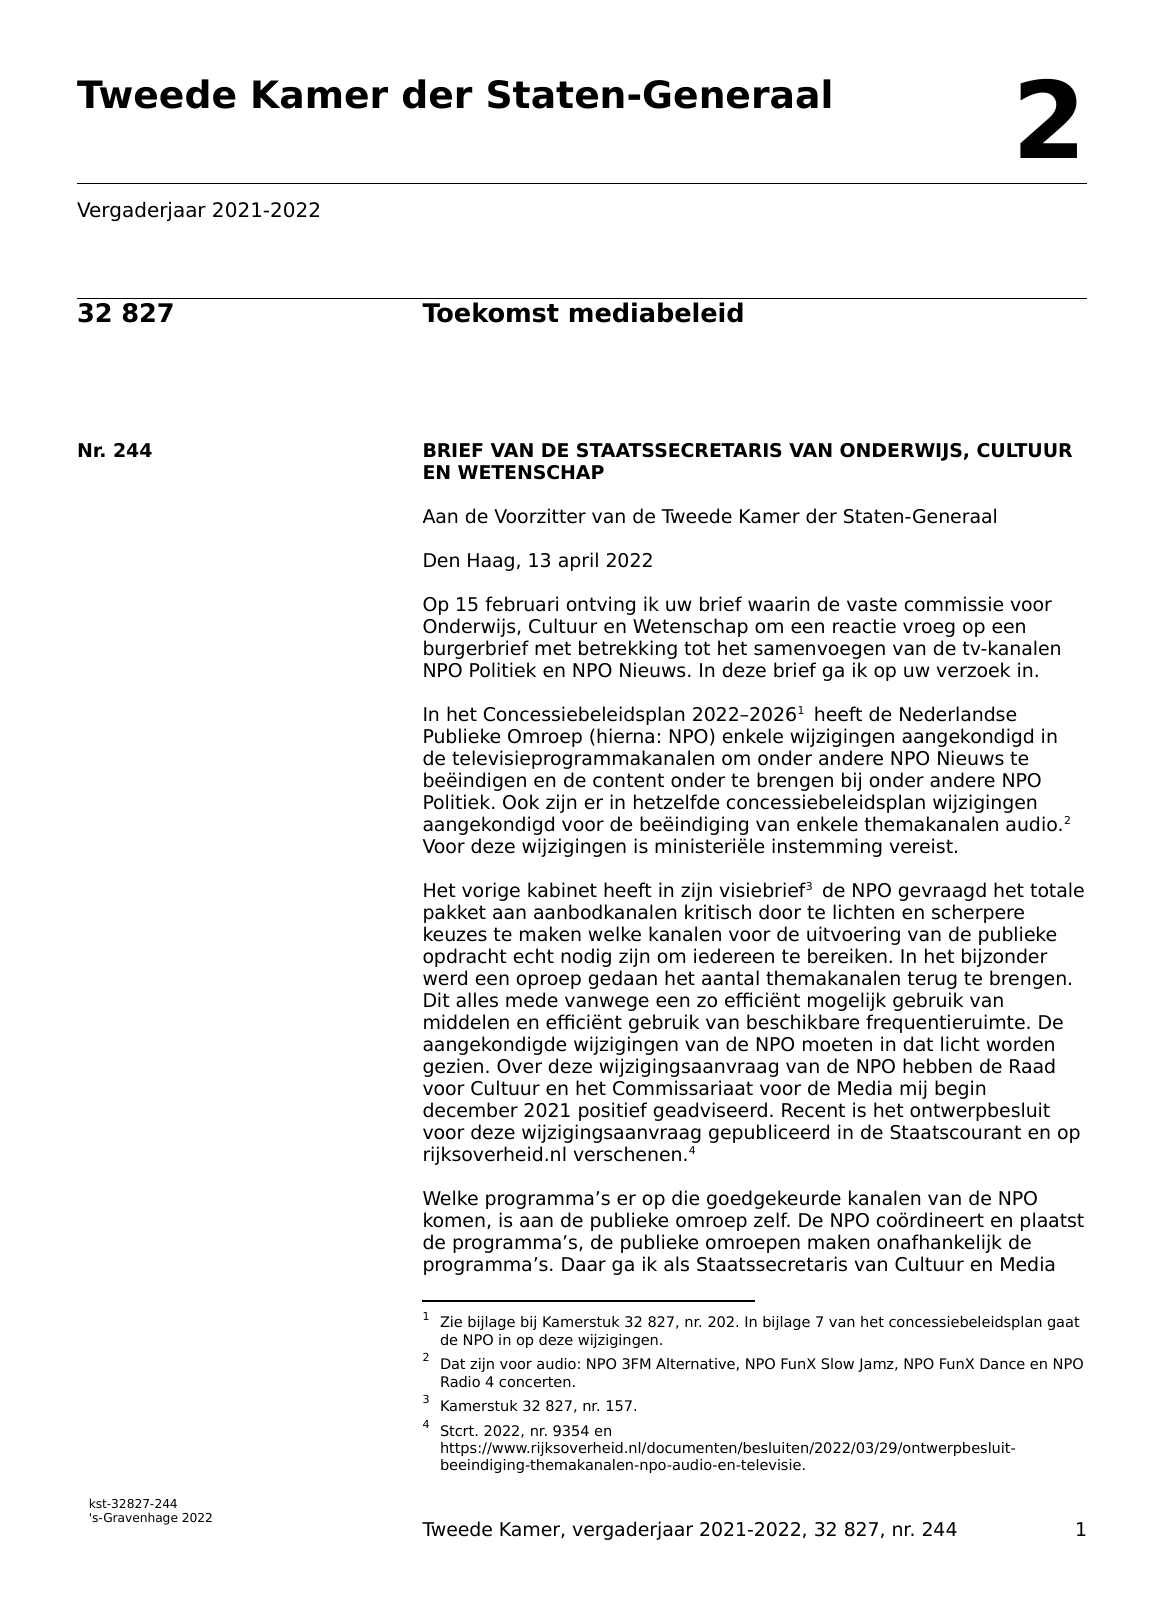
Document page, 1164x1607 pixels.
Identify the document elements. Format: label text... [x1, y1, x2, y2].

text Stcrt. 2022, nr. 9354 en https://www.rijksoverheid.nl/documenten/besluiten/2022/03/29/ontwerpbesluit-beeindiging-themakanalen-npo-audio-en-televisie. [422, 1418, 1087, 1474]
table_cell Vergaderjaar 2021-2022 [77, 184, 1087, 298]
text Het vorige kabinet heeft in zijn visiebrief de NPO gevraagd het totale pakket aan aanbodkanalen kritisch door te lichten en scherpere keuzes te maken welke kanalen voor de uitvoering van de publieke opdracht echt nodig zijn om iedereen te bereiken. In het bijzonder werd een oproep gedaan het aantal themakanalen terug te brengen. Dit alles mede vanwege een zo efficiënt mogelijk gebruik van middelen en efficiënt gebruik van beschikbare frequentieruimte. De aangekondigde wijzigingen van de NPO moeten in dat licht worden gezien. Over deze wijzigingsaanvraag van de NPO hebben de Raad voor Cultuur en het Commissariaat voor de Media mij begin december 2021 positief geadviseerd. Recent is het ontwerpbesluit voor deze wijzigingsaanvraag gepubliceerd in de Staatscourant en op rijksoverheid.nl verschenen. [422, 880, 1087, 1166]
text Welke programma’s er op die goedgekeurde kanalen van de NPO komen, is aan de publieke omroep zelf. De NPO coördineert en plaatst de programma’s, de publieke omroepen maken onafhankelijk de programma’s. Daar ga ik als Staatssecretaris van Cultuur en Media [422, 1188, 1087, 1276]
subtitle 32 827 Toekomst mediabeleid [77, 299, 1087, 329]
text In het Concessiebeleidsplan 2022–2026 heeft de Nederlandse Publieke Omroep (hierna: NPO) enkele wijzigingen aangekondigd in de televisieprogrammakanalen om onder andere NPO Nieuws te beëindigen en de content onder te brengen bij onder andere NPO Politiek. Ook zijn er in hetzelfde concessiebeleidsplan wijzigingen aangekondigd voor de beëindiging van enkele themakanalen audio. Voor deze wijzigingen is ministeriële instemming vereist. [422, 704, 1087, 858]
text Den Haag, 13 april 2022 [422, 550, 1087, 572]
text Dat zijn voor audio: NPO 3FM Alternative, NPO FunX Slow Jamz, NPO FunX Dance en NPO Radio 4 concerten. [422, 1352, 1087, 1391]
text Kamerstuk 32 827, nr. 157. [422, 1393, 1087, 1416]
table_header 2 [886, 59, 1087, 183]
text kst-32827-244 [88, 1497, 323, 1511]
subtitle Nr. 244 BRIEF VAN DE STAATSSECRETARIS VAN ONDERWIJS, CULTUUR EN WETENSCHAP [77, 440, 1087, 484]
text Op 15 februari ontving ik uw brief waarin de vaste commissie voor Onderwijs, Cultuur en Wetenschap om een reactie vroeg op een burgerbrief met betrekking tot het samenvoegen van de tv-kanalen NPO Politiek en NPO Nieuws. In deze brief ga ik op uw verzoek in. [422, 594, 1087, 682]
text 's-Gravenhage 2022 [88, 1511, 323, 1525]
text Aan de Voorzitter van de Tweede Kamer der Staten-Generaal [422, 506, 1087, 528]
text Zie bijlage bij Kamerstuk 32 827, nr. 202. In bijlage 7 van het concessiebeleidsplan gaat de NPO in op deze wijzigingen. [422, 1310, 1087, 1349]
table_header Tweede Kamer der Staten-Generaal [77, 59, 886, 183]
